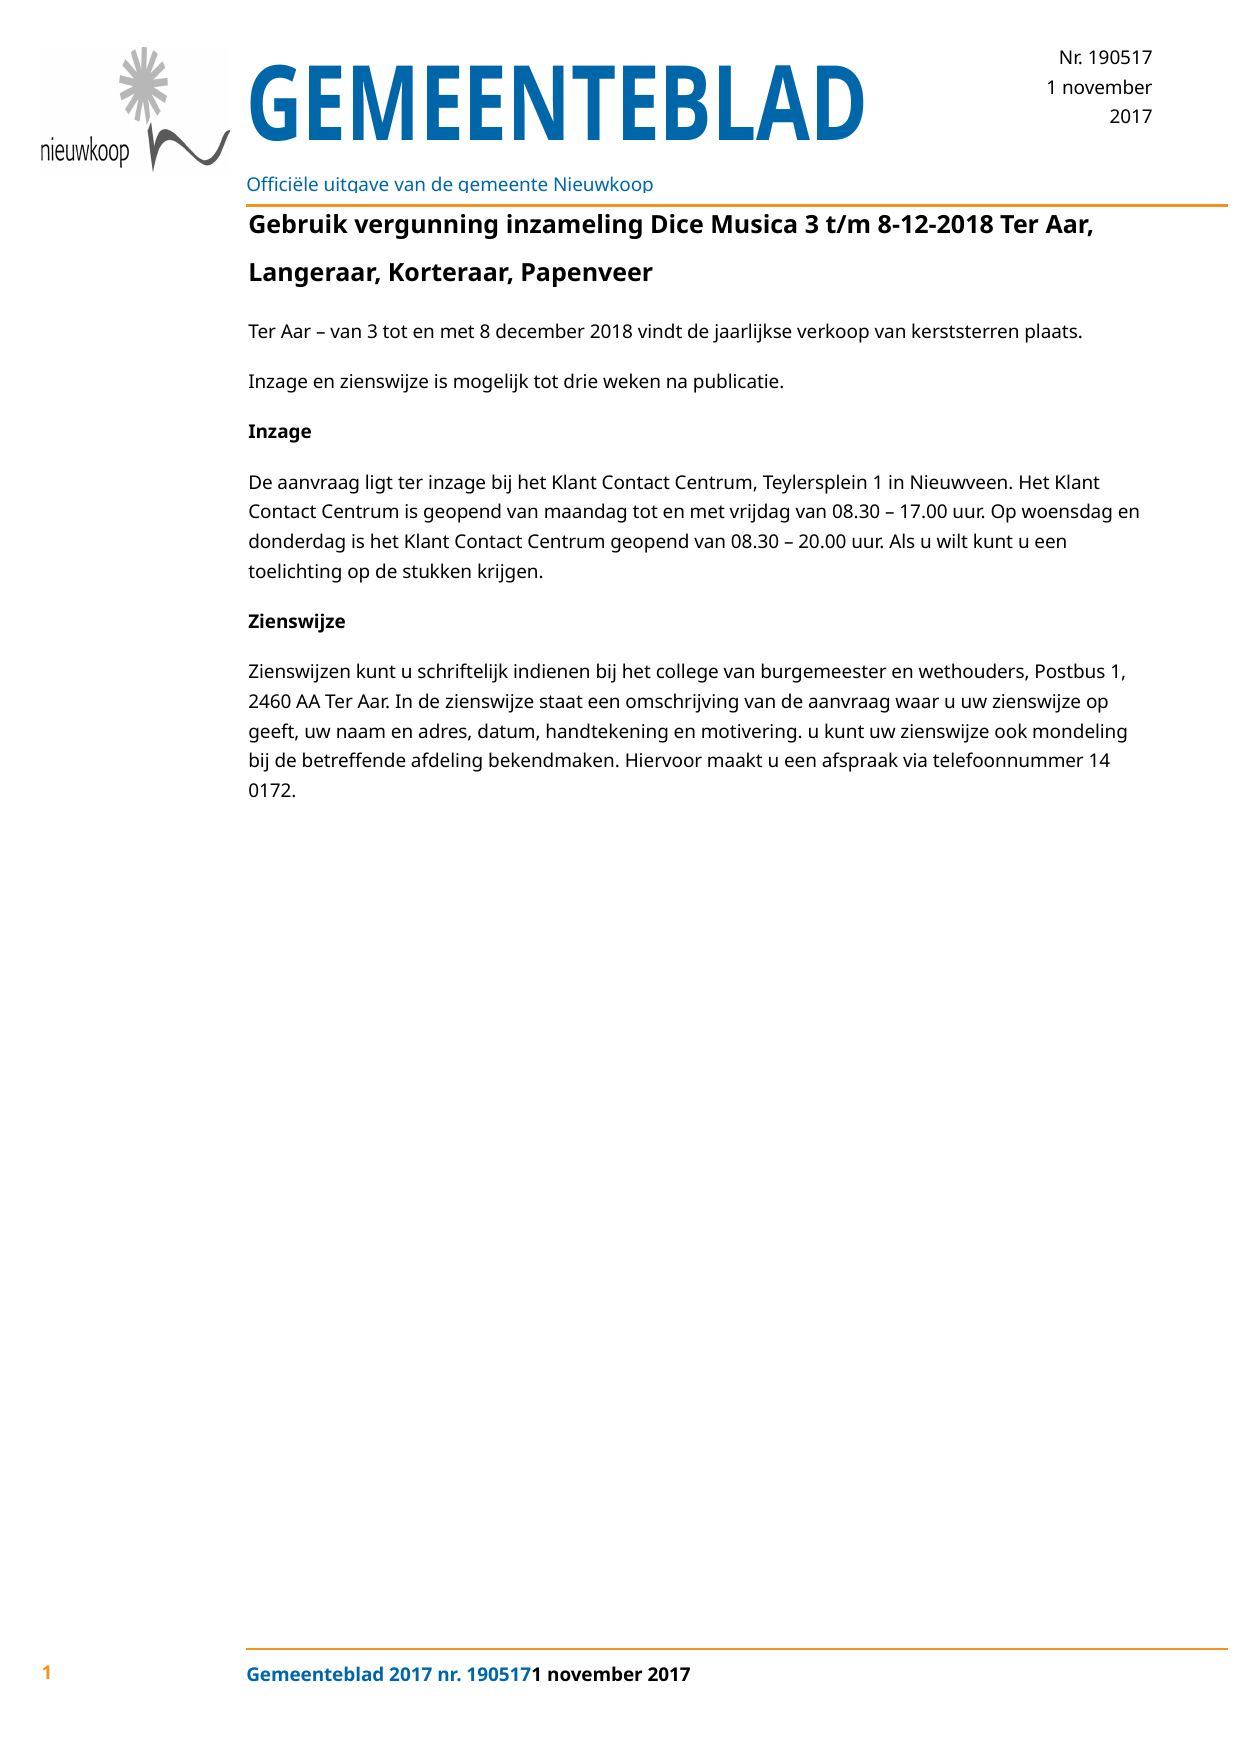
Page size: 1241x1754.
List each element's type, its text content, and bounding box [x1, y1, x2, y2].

text Zienswijzen kunt u schriftelijk indienen bij het college van burgemeester en wethouders, Postbus 1, 2460 AA Ter Aar. In de zienswijze staat een omschrijving van de aanvraag waar u uw zienswijze op geeft, uw naam en adres, datum, handtekening en motivering. u kunt uw zienswijze ook mondeling bij de betreffende afdeling bekendmaken. Hiervoor maakt u een afspraak via telefoonnummer 14 0172. [248, 659, 1152, 803]
text Zienswijze [248, 608, 1152, 634]
text Ter Aar – van 3 tot en met 8 december 2018 vindt de jaarlijkse verkoop van kerststerren plaats. [248, 318, 1152, 344]
text Inzage en zienswijze is mogelijk tot drie weken na publicatie. [248, 368, 1152, 394]
text Gebruik vergunning inzameling Dice Musica 3 t/m 8-12-2018 Ter Aar, Langeraar, Korteraar, Papenveer [248, 207, 1152, 288]
picture [41, 47, 231, 172]
text Inzage [248, 419, 1152, 444]
text De aanvraag ligt ter inzage bij het Klant Contact Centrum, Teylersplein 1 in Nieuwveen. Het Klant Contact Centrum is geopend van maandag tot en met vrijdag van 08.30 – 17.00 uur. Op woensdag en donderdag is het Klant Contact Centrum geopend van 08.30 – 20.00 uur. Als u wilt kunt u een toelichting op de stukken krijgen. [248, 469, 1152, 584]
